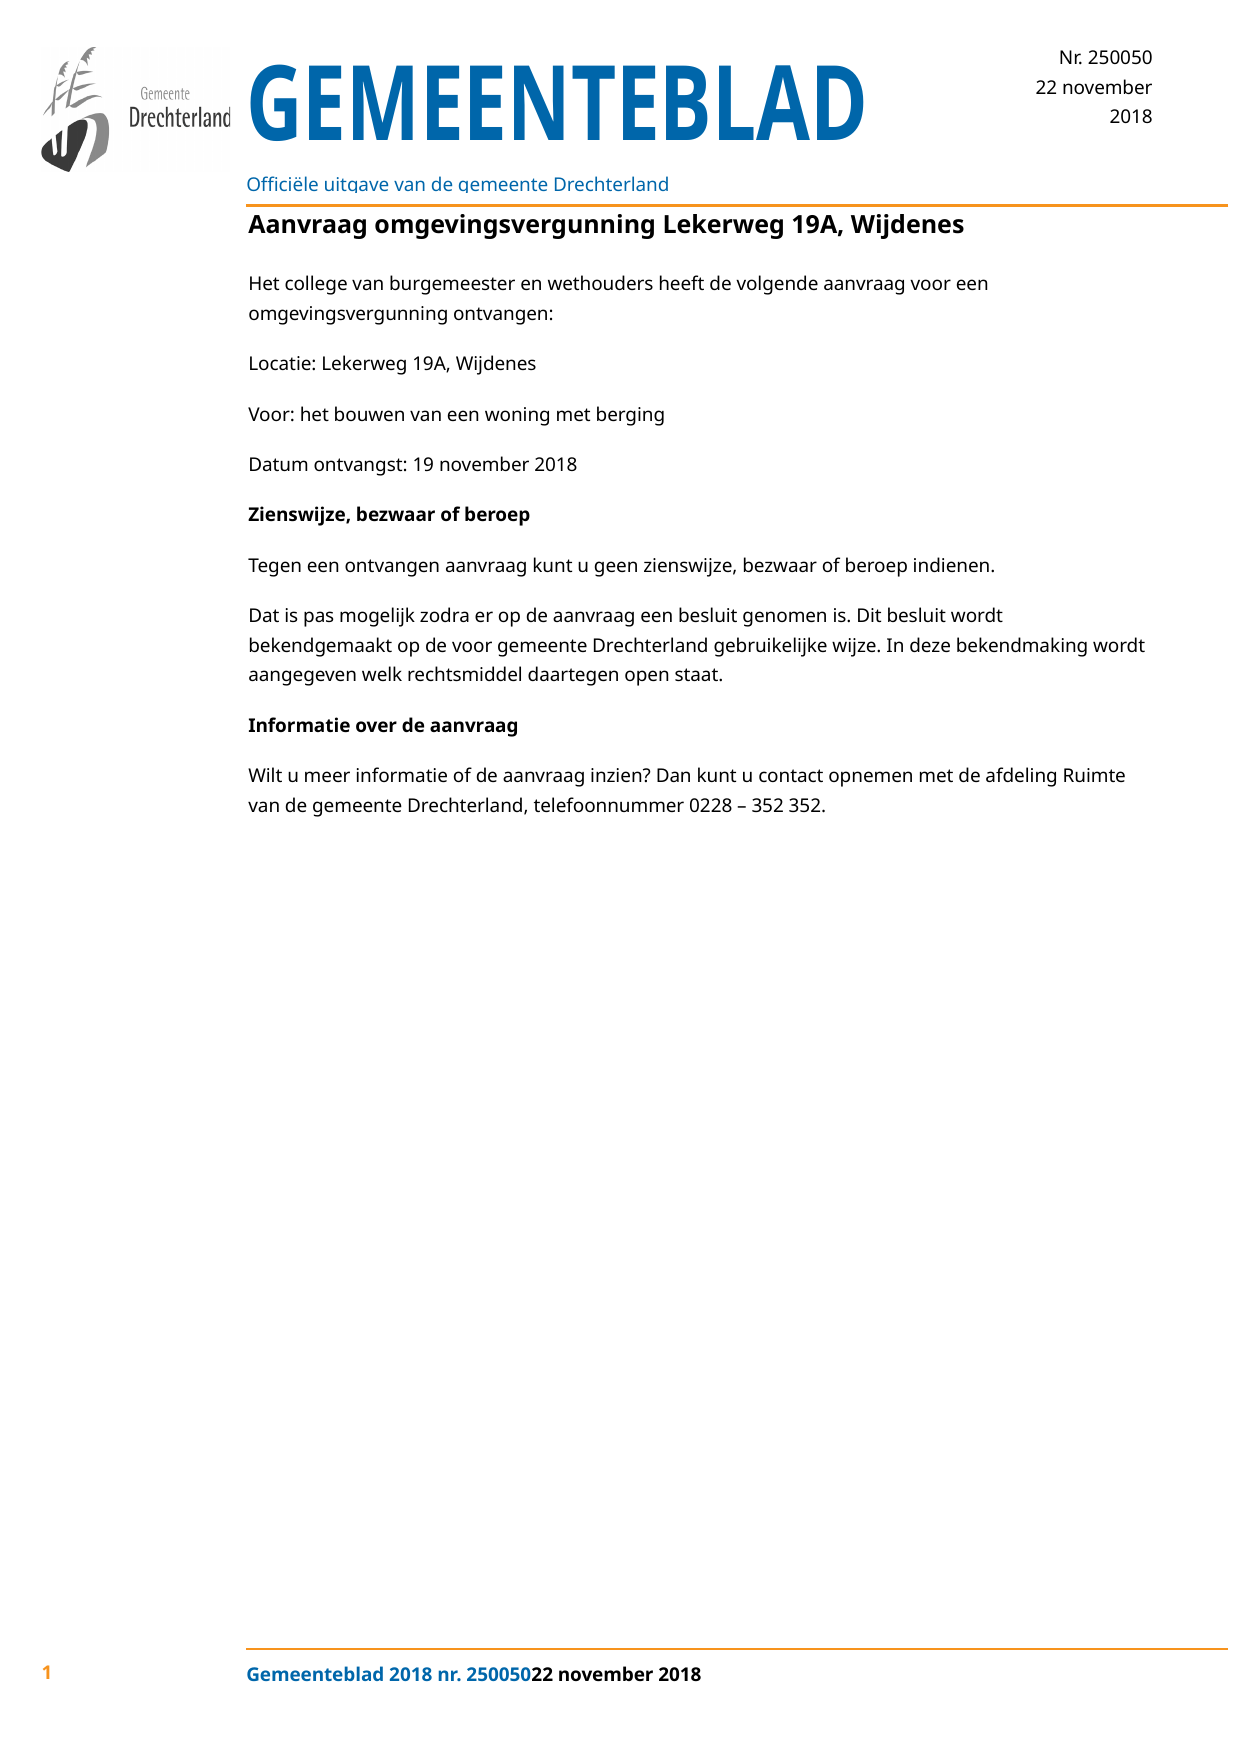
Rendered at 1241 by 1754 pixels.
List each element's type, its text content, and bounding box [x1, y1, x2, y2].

text Voor: het bouwen van een woning met berging [248, 401, 1152, 426]
text Dat is pas mogelijk zodra er op de aanvraag een besluit genomen is. Dit besluit wordt bekendgemaakt op de voor gemeente Drechterland gebruikelijke wijze. In deze bekendmaking wordt aangegeven welk rechtsmiddel daartegen open staat. [248, 602, 1152, 687]
text Locatie: Lekerweg 19A, Wijdenes [248, 350, 1152, 376]
text Aanvraag omgevingsvergunning Lekerweg 19A, Wijdenes [248, 207, 1152, 241]
text Het college van burgemeester en wethouders heeft de volgende aanvraag voor een omgevingsvergunning ontvangen: [248, 270, 1152, 326]
text Wilt u meer informatie of de aanvraag inzien? Dan kunt u contact opnemen met de afdeling Ruimte van de gemeente Drechterland, telefoonnummer 0228 – 352 352. [248, 762, 1152, 818]
text Datum ontvangst: 19 november 2018 [248, 451, 1152, 477]
picture [41, 47, 231, 172]
text Zienswijze, bezwaar of beroep [248, 502, 1152, 527]
text Tegen een ontvangen aanvraag kunt u geen zienswijze, bezwaar of beroep indienen. [248, 552, 1152, 578]
text Informatie over de aanvraag [248, 712, 1152, 738]
